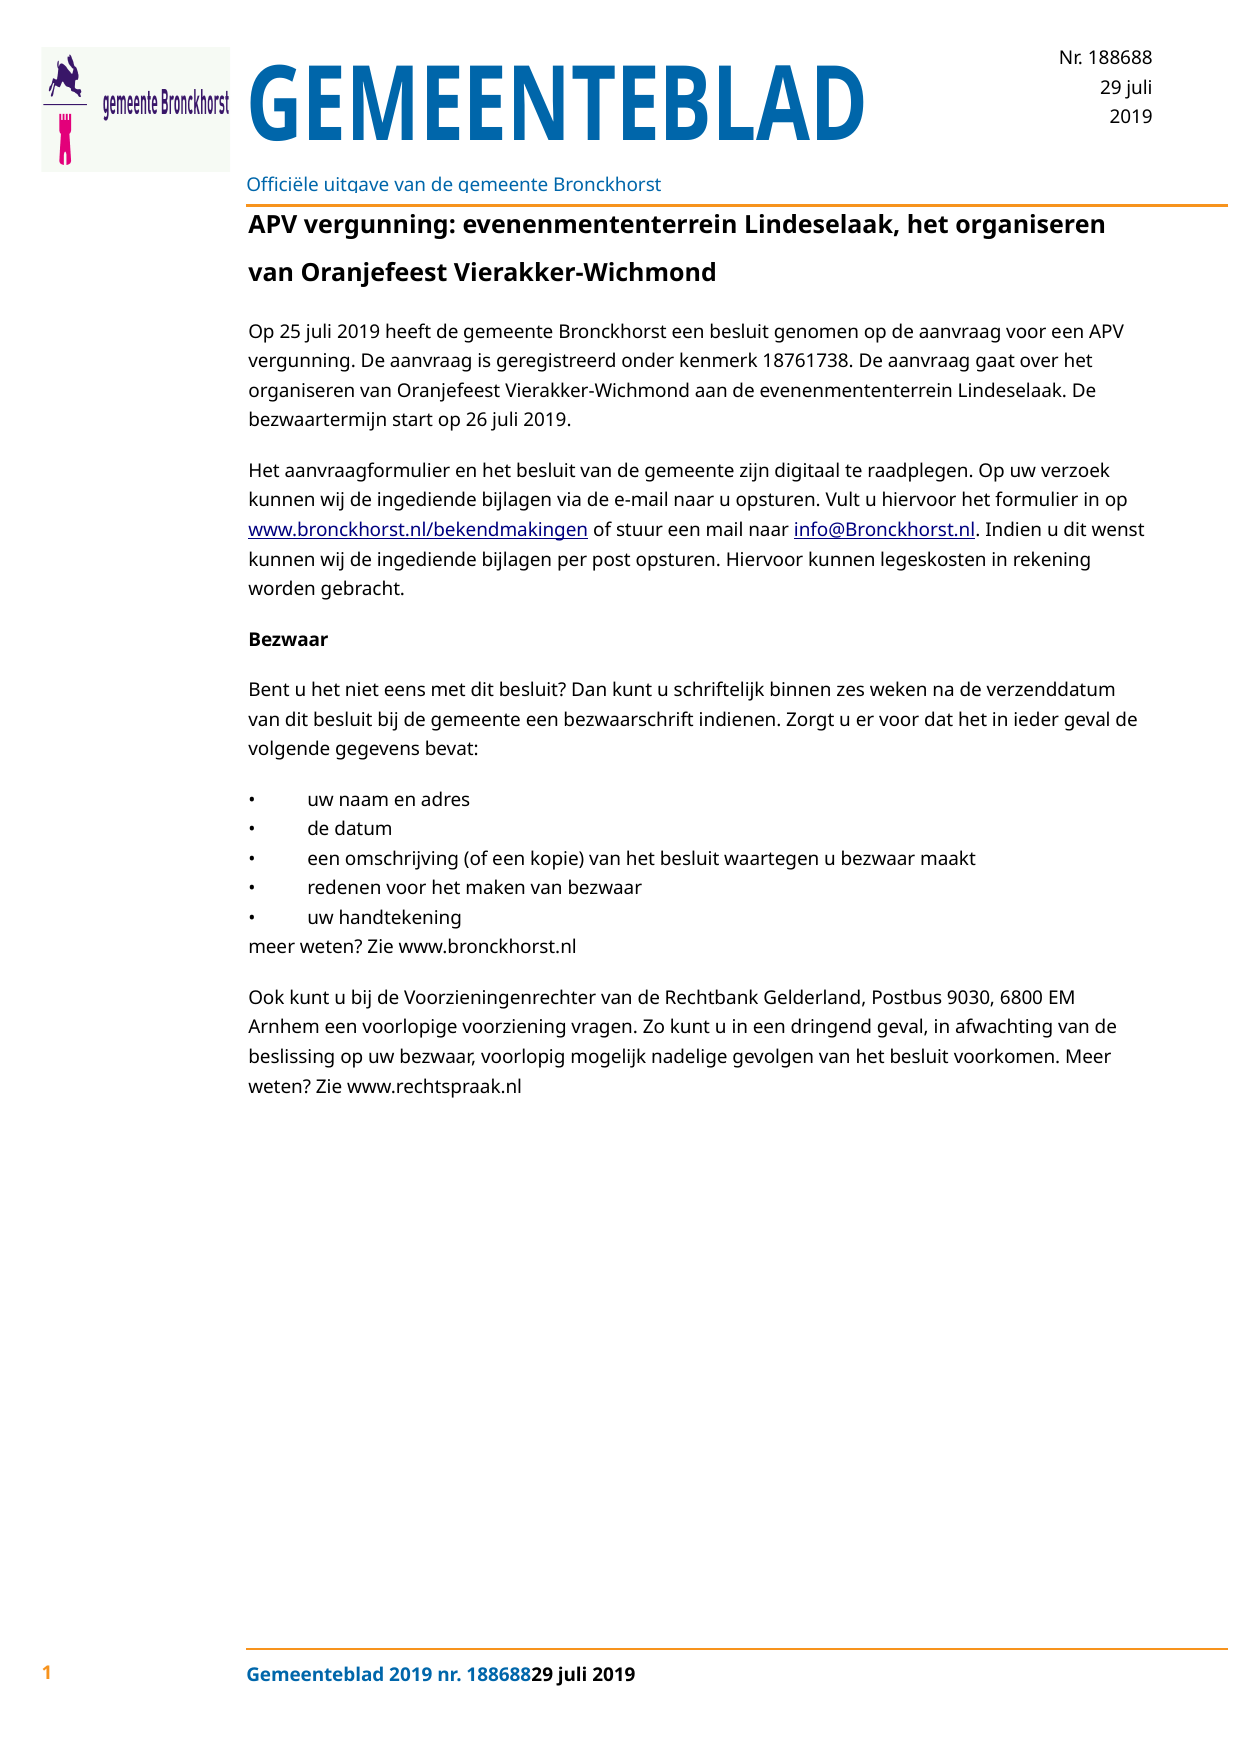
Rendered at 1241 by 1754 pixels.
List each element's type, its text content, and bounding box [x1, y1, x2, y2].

picture [41, 47, 231, 172]
text Bezwaar [248, 626, 1152, 652]
text Het aanvraagformulier en het besluit van de gemeente zijn digitaal te raadplegen. Op uw verzoek kunnen wij de ingediende bijlagen via de e-mail naar u opsturen. Vult u hiervoor het formulier in op www.bronckhorst.nl/bekendmakingen of stuur een mail naar info@Bronckhorst.nl. Indien u dit wenst kunnen wij de ingediende bijlagen per post opsturen. Hiervoor kunnen legeskosten in rekening worden gebracht. [248, 457, 1152, 601]
list redenen voor het maken van bezwaar [248, 874, 1152, 900]
text meer weten? Zie www.bronckhorst.nl [248, 934, 1152, 959]
text APV vergunning: evenenmententerrein Lindeselaak, het organiseren van Oranjefeest Vierakker-Wichmond [248, 207, 1152, 288]
list uw naam en adres [248, 786, 1152, 812]
list de datum [248, 815, 1152, 841]
list uw handtekening [248, 904, 1152, 930]
text Ook kunt u bij de Voorzieningenrechter van de Rechtbank Gelderland, Postbus 9030, 6800 EM Arnhem een voorlopige voorziening vragen. Zo kunt u in een dringend geval, in afwachting van de beslissing op uw bezwaar, voorlopig mogelijk nadelige gevolgen van het besluit voorkomen. Meer weten? Zie www.rechtspraak.nl [248, 984, 1152, 1099]
text Op 25 juli 2019 heeft de gemeente Bronckhorst een besluit genomen op de aanvraag voor een APV vergunning. De aanvraag is geregistreerd onder kenmerk 18761738. De aanvraag gaat over het organiseren van Oranjefeest Vierakker-Wichmond aan de evenenmententerrein Lindeselaak. De bezwaartermijn start op 26 juli 2019. [248, 318, 1152, 432]
list een omschrijving (of een kopie) van het besluit waartegen u bezwaar maakt [248, 845, 1152, 871]
text Bent u het niet eens met dit besluit? Dan kunt u schriftelijk binnen zes weken na de verzenddatum van dit besluit bij de gemeente een bezwaarschrift indienen. Zorgt u er voor dat het in ieder geval de volgende gegevens bevat: [248, 676, 1152, 761]
